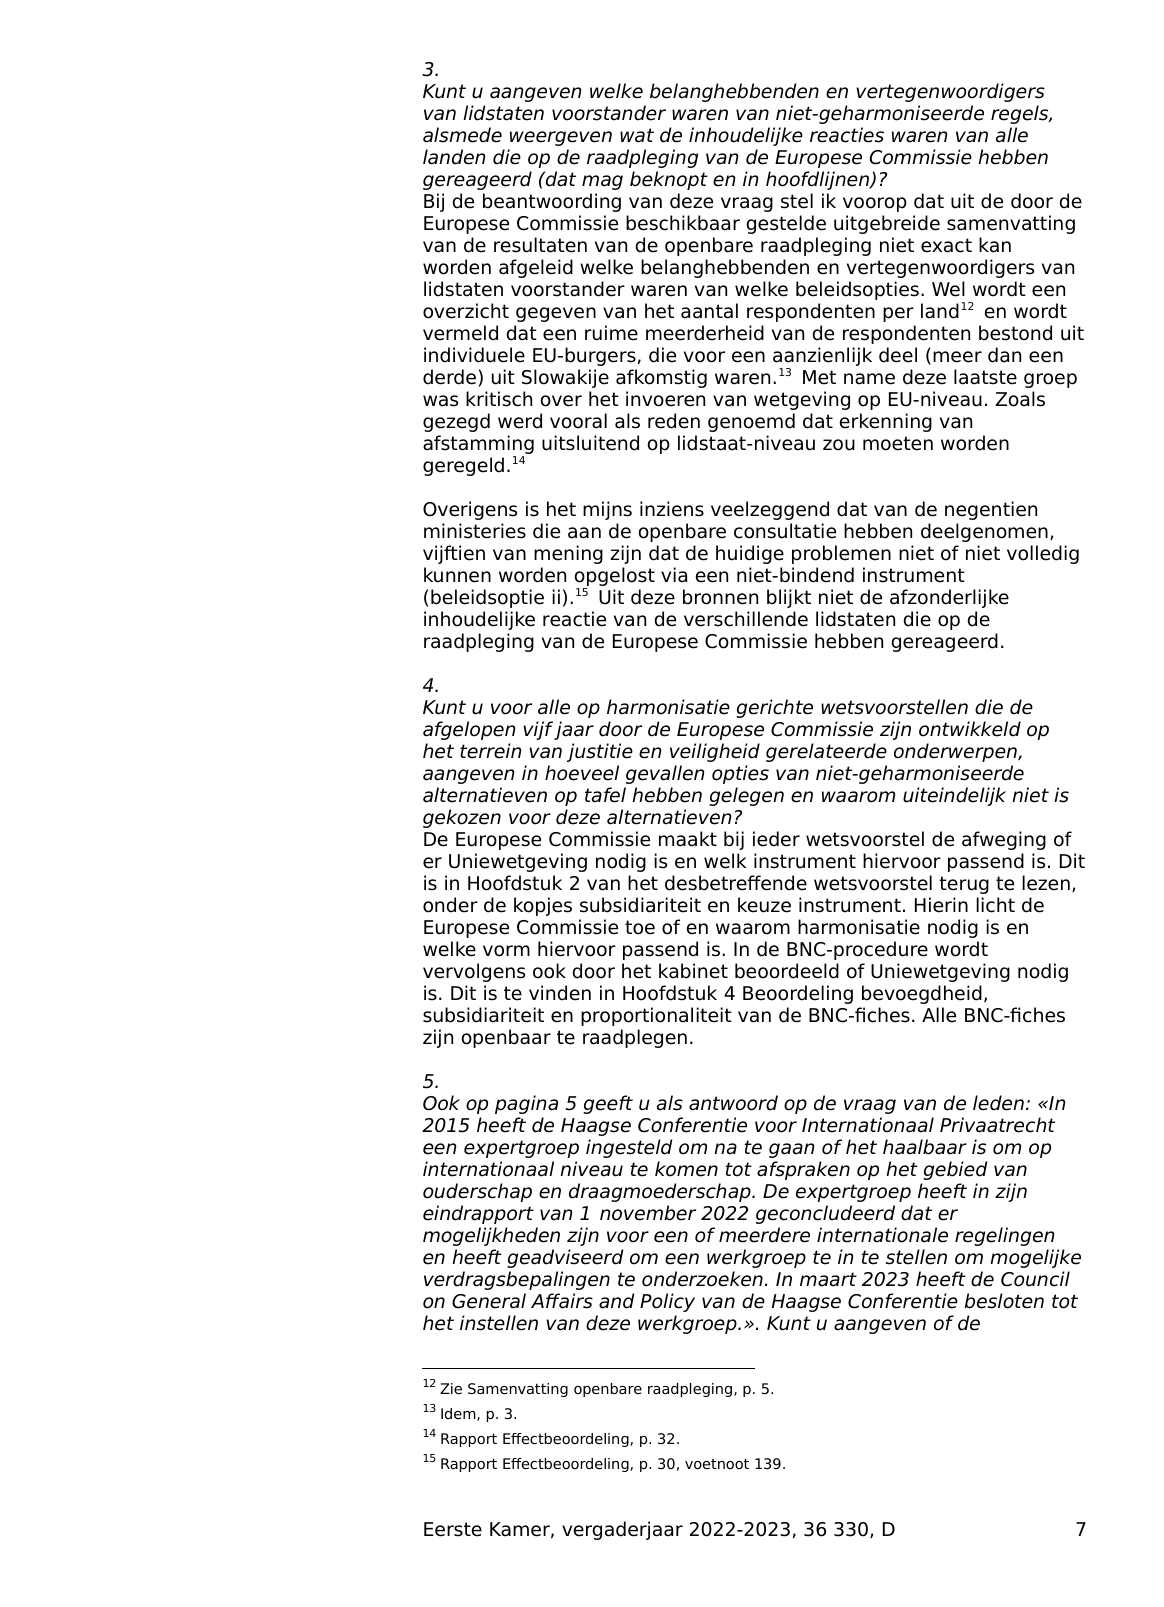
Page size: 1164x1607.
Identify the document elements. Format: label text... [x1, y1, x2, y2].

text Rapport Effectbeoordeling, p. 32. [422, 1427, 1087, 1449]
text Zie Samenvatting openbare raadpleging, p. 5. [422, 1377, 1087, 1399]
text 5. [422, 1071, 1087, 1093]
text Kunt u voor alle op harmonisatie gerichte wetsvoorstellen die de afgelopen vijf jaar door de Europese Commissie zijn ontwikkeld op het terrein van justitie en veiligheid gerelateerde onderwerpen, aangeven in hoeveel gevallen opties van niet-geharmoniseerde alternatieven op tafel hebben gelegen en waarom uiteindelijk niet is gekozen voor deze alternatieven? [422, 697, 1087, 829]
text Ook op pagina 5 geeft u als antwoord op de vraag van de leden: «In 2015 heeft de Haagse Conferentie voor Internationaal Privaatrecht een expertgroep ingesteld om na te gaan of het haalbaar is om op internationaal niveau te komen tot afspraken op het gebied van ouderschap en draagmoederschap. De expertgroep heeft in zijn eindrapport van 1 november 2022 geconcludeerd dat er mogelijkheden zijn voor een of meerdere internationale regelingen en heeft geadviseerd om een werkgroep te in te stellen om mogelijke verdragsbepalingen te onderzoeken. In maart 2023 heeft de Council on General Affairs and Policy van de Haagse Conferentie besloten tot het instellen van deze werkgroep.». Kunt u aangeven of de [422, 1093, 1087, 1334]
text 4. [422, 675, 1087, 697]
text 3. [422, 59, 1087, 81]
text Overigens is het mijns inziens veelzeggend dat van de negentien ministeries die aan de openbare consultatie hebben deelgenomen, vijftien van mening zijn dat de huidige problemen niet of niet volledig kunnen worden opgelost via een niet-bindend instrument (beleidsoptie ii). Uit deze bronnen blijkt niet de afzonderlijke inhoudelijke reactie van de verschillende lidstaten die op de raadpleging van de Europese Commissie hebben gereageerd. [422, 499, 1087, 653]
text Idem, p. 3. [422, 1402, 1087, 1424]
text Rapport Effectbeoordeling, p. 30, voetnoot 139. [422, 1452, 1087, 1474]
text De Europese Commissie maakt bij ieder wetsvoorstel de afweging of er Uniewetgeving nodig is en welk instrument hiervoor passend is. Dit is in Hoofdstuk 2 van het desbetreffende wetsvoorstel terug te lezen, onder de kopjes subsidiariteit en keuze instrument. Hierin licht de Europese Commissie toe of en waarom harmonisatie nodig is en welke vorm hiervoor passend is. In de BNC-procedure wordt vervolgens ook door het kabinet beoordeeld of Uniewetgeving nodig is. Dit is te vinden in Hoofdstuk 4 Beoordeling bevoegdheid, subsidiariteit en proportionaliteit van de BNC-fiches. Alle BNC-fiches zijn openbaar te raadplegen. [422, 829, 1087, 1048]
text Kunt u aangeven welke belanghebbenden en vertegenwoordigers van lidstaten voorstander waren van niet-geharmoniseerde regels, alsmede weergeven wat de inhoudelijke reacties waren van alle landen die op de raadpleging van de Europese Commissie hebben gereageerd (dat mag beknopt en in hoofdlijnen)? [422, 81, 1087, 191]
text Bij de beantwoording van deze vraag stel ik voorop dat uit de door de Europese Commissie beschikbaar gestelde uitgebreide samenvatting van de resultaten van de openbare raadpleging niet exact kan worden afgeleid welke belanghebbenden en vertegenwoordigers van lidstaten voorstander waren van welke beleidsopties. Wel wordt een overzicht gegeven van het aantal respondenten per land en wordt vermeld dat een ruime meerderheid van de respondenten bestond uit individuele EU-burgers, die voor een aanzienlijk deel (meer dan een derde) uit Slowakije afkomstig waren. Met name deze laatste groep was kritisch over het invoeren van wetgeving op EU-niveau. Zoals gezegd werd vooral als reden genoemd dat erkenning van afstamming uitsluitend op lidstaat-niveau zou moeten worden geregeld. [422, 191, 1087, 477]
